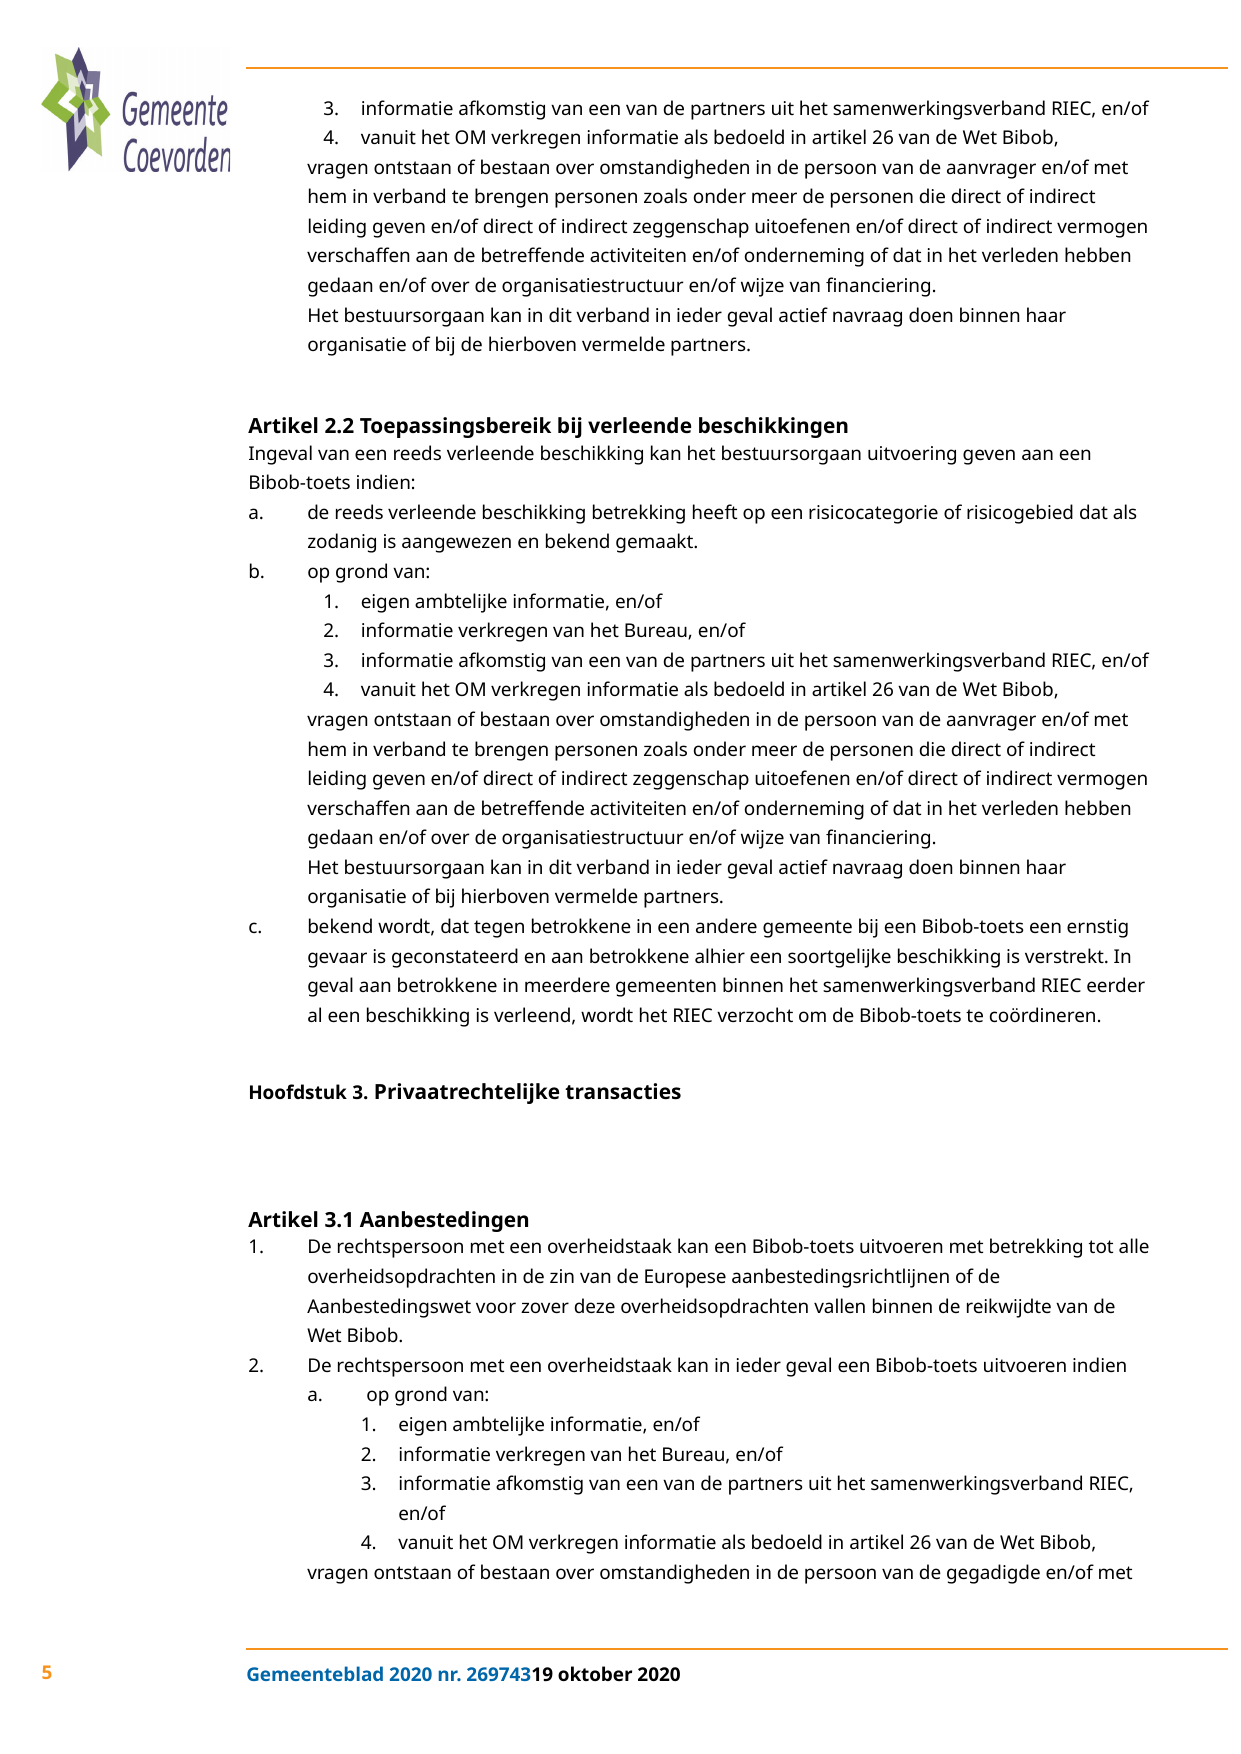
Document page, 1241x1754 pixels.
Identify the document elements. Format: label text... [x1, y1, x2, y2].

text Artikel 2.2 Toepassingsbereik bij verleende beschikkingen [248, 411, 1152, 440]
list eigen ambtelijke informatie, en/of [361, 1411, 1152, 1437]
list informatie afkomstig van een van de partners uit het samenwerkingsverband RIEC, en/of [361, 1470, 1152, 1526]
list informatie afkomstig van een van de partners uit het samenwerkingsverband RIEC, en/of [323, 647, 1152, 673]
list op grond van: [307, 1382, 1152, 1407]
list vanuit het OM verkregen informatie als bedoeld in artikel 26 van de Wet Bibob, [323, 677, 1152, 702]
list vanuit het OM verkregen informatie als bedoeld in artikel 26 van de Wet Bibob, [361, 1529, 1152, 1555]
list informatie afkomstig van een van de partners uit het samenwerkingsverband RIEC, en/of [323, 95, 1152, 121]
picture [41, 47, 231, 172]
list vragen ontstaan of bestaan over omstandigheden in de persoon van de aanvrager en/of met hem in verband te brengen personen zoals onder meer de personen die direct of indirect leiding geven en/of direct of indirect zeggenschap uitoefenen en/of direct of indirect vermogen verschaffen aan de betreffende activiteiten en/of onderneming of dat in het verleden hebben gedaan en/of over de organisatiestructuur en/of wijze van financiering. [248, 706, 1152, 850]
list Het bestuursorgaan kan in dit verband in ieder geval actief navraag doen binnen haar organisatie of bij de hierboven vermelde partners. [248, 302, 1152, 357]
list bekend wordt, dat tegen betrokkene in een andere gemeente bij een Bibob-toets een ernstig gevaar is geconstateerd en aan betrokkene alhier een soortgelijke beschikking is verstrekt. In geval aan betrokkene in meerdere gemeenten binnen het samenwerkingsverband RIEC eerder al een beschikking is verleend, wordt het RIEC verzocht om de Bibob-toets te coördineren. [248, 913, 1152, 1028]
list op grond van: [248, 558, 1152, 584]
list Het bestuursorgaan kan in dit verband in ieder geval actief navraag doen binnen haar organisatie of bij hierboven vermelde partners. [248, 854, 1152, 909]
list vragen ontstaan of bestaan over omstandigheden in de persoon van de aanvrager en/of met hem in verband te brengen personen zoals onder meer de personen die direct of indirect leiding geven en/of direct of indirect zeggenschap uitoefenen en/of direct of indirect vermogen verschaffen aan de betreffende activiteiten en/of onderneming of dat in het verleden hebben gedaan en/of over de organisatiestructuur en/of wijze van financiering. [248, 154, 1152, 298]
list de reeds verleende beschikking betrekking heeft op een risicocategorie of risicogebied dat als zodanig is aangewezen en bekend gemaakt. [248, 499, 1152, 554]
text Hoofdstuk 3. Privaatrechtelijke transacties [248, 1077, 1152, 1106]
list vragen ontstaan of bestaan over omstandigheden in de persoon van de gegadigde en/of met [248, 1559, 1152, 1585]
text Artikel 3.1 Aanbestedingen [248, 1205, 1152, 1234]
list eigen ambtelijke informatie, en/of [323, 588, 1152, 613]
list De rechtspersoon met een overheidstaak kan een Bibob-toets uitvoeren met betrekking tot alle overheidsopdrachten in de zin van de Europese aanbestedingsrichtlijnen of de Aanbestedingswet voor zover deze overheidsopdrachten vallen binnen de reikwijdte van de Wet Bibob. [248, 1234, 1152, 1348]
list informatie verkregen van het Bureau, en/of [323, 617, 1152, 643]
list informatie verkregen van het Bureau, en/of [361, 1441, 1152, 1467]
text Ingeval van een reeds verleende beschikking kan het bestuursorgaan uitvoering geven aan een Bibob-toets indien: [248, 440, 1152, 495]
list vanuit het OM verkregen informatie als bedoeld in artikel 26 van de Wet Bibob, [323, 124, 1152, 150]
list De rechtspersoon met een overheidstaak kan in ieder geval een Bibob-toets uitvoeren indien [248, 1352, 1152, 1378]
